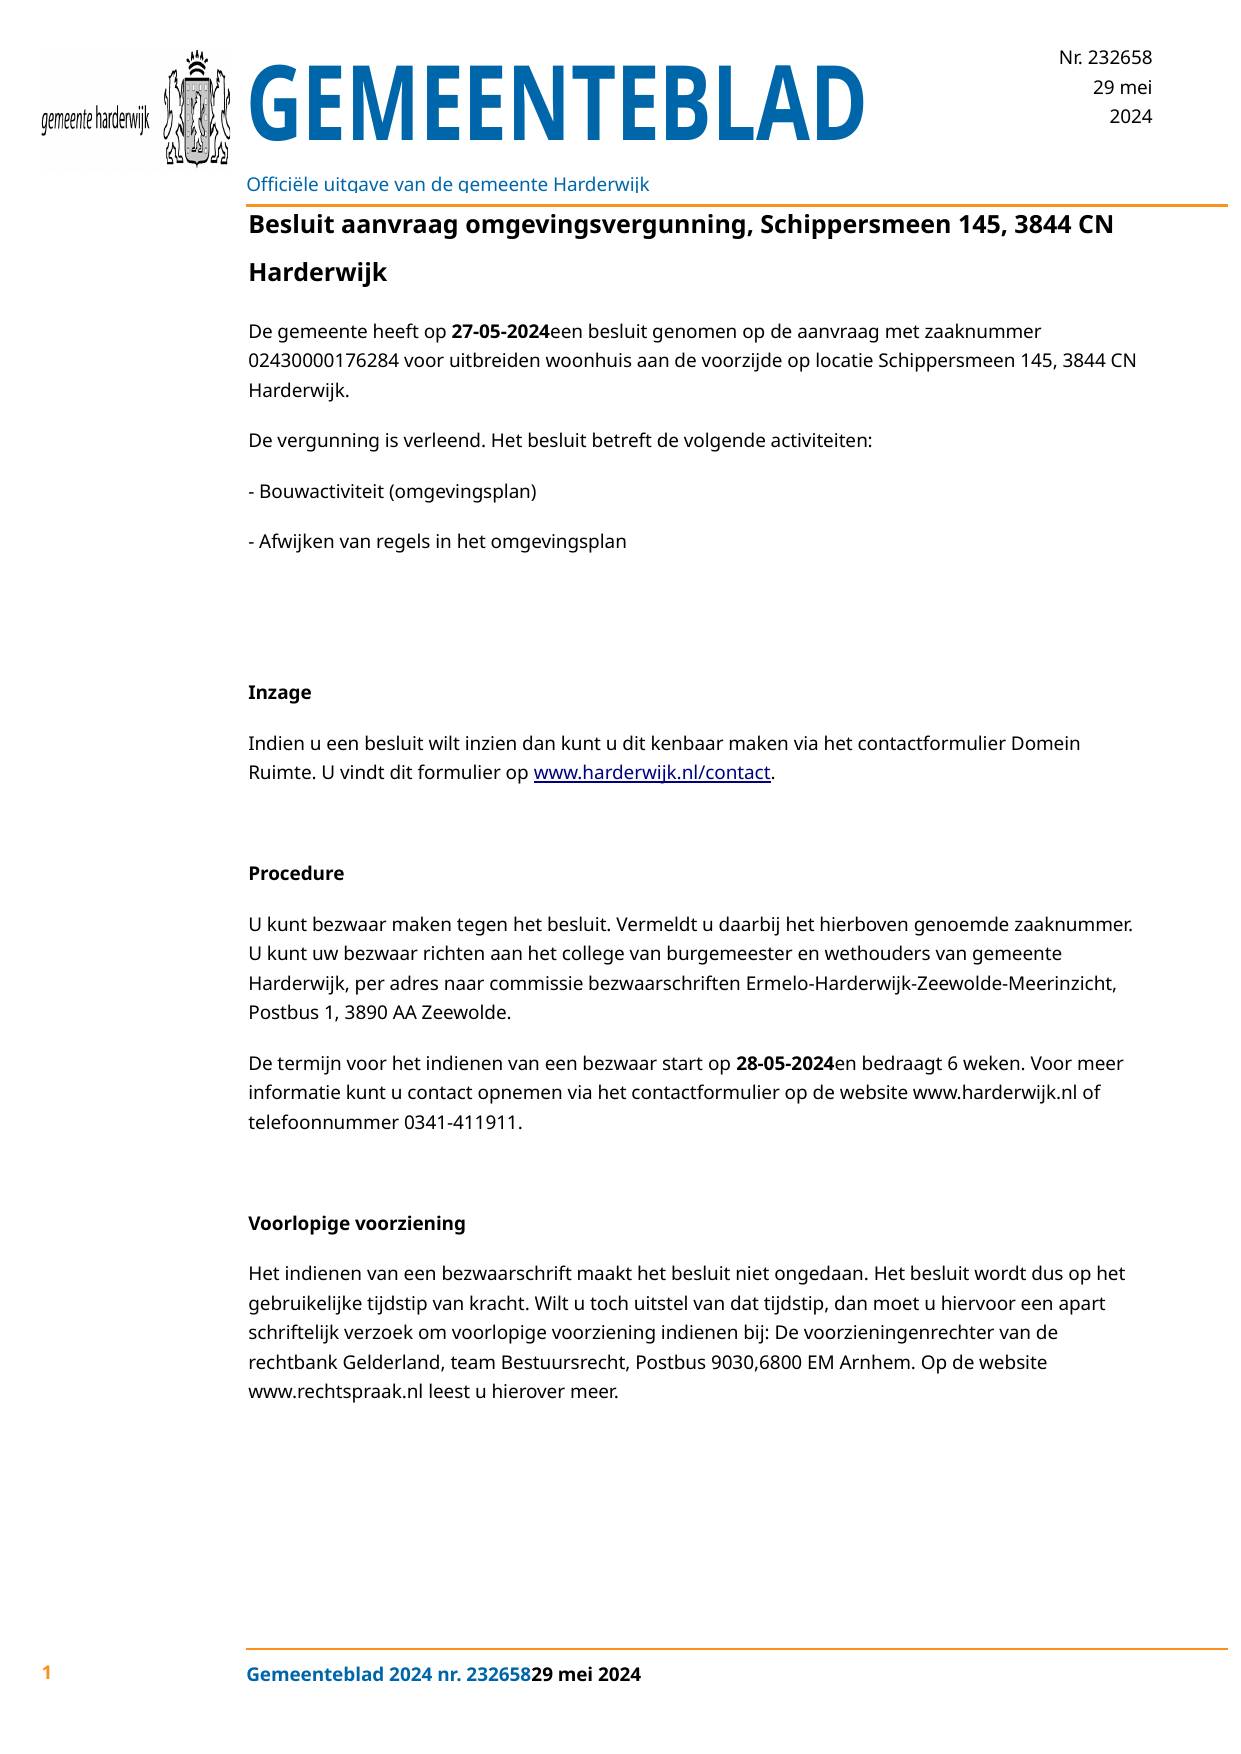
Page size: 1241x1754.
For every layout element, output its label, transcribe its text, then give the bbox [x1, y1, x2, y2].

text Indien u een besluit wilt inzien dan kunt u dit kenbaar maken via het contactformulier Domein Ruimte. U vindt dit formulier op www.harderwijk.nl/contact. [248, 730, 1152, 785]
text De termijn voor het indienen van een bezwaar start op 28-05-2024en bedraagt 6 weken. Voor meer informatie kunt u contact opnemen via het contactformulier op de website www.harderwijk.nl of telefoonnummer 0341-411911. [248, 1050, 1152, 1135]
text - Bouwactiviteit (omgevingsplan) [248, 478, 1152, 504]
picture [41, 47, 231, 172]
text De vergunning is verleend. Het besluit betreft de volgende activiteiten: [248, 427, 1152, 453]
text Het indienen van een bezwaarschrift maakt het besluit niet ongedaan. Het besluit wordt dus op het gebruikelijke tijdstip van kracht. Wilt u toch uitstel van dat tijdstip, dan moet u hiervoor een apart schriftelijk verzoek om voorlopige voorziening indienen bij: De voorzieningenrechter van de rechtbank Gelderland, team Bestuursrecht, Postbus 9030,6800 EM Arnhem. Op de website www.rechtspraak.nl leest u hierover meer. [248, 1260, 1152, 1404]
text De gemeente heeft op 27-05-2024een besluit genomen op de aanvraag met zaaknummer 02430000176284 voor uitbreiden woonhuis aan de voorzijde op locatie Schippersmeen 145, 3844 CN Harderwijk. [248, 318, 1152, 403]
text U kunt bezwaar maken tegen het besluit. Vermeldt u daarbij het hierboven genoemde zaaknummer. U kunt uw bezwaar richten aan het college van burgemeester en wethouders van gemeente Harderwijk, per adres naar commissie bezwaarschriften Ermelo-Harderwijk-Zeewolde-Meerinzicht, Postbus 1, 3890 AA Zeewolde. [248, 911, 1152, 1025]
text Voorlopige voorziening [248, 1210, 1152, 1236]
text Inzage [248, 679, 1152, 705]
text Procedure [248, 860, 1152, 886]
text Besluit aanvraag omgevingsvergunning, Schippersmeen 145, 3844 CN Harderwijk [248, 207, 1152, 288]
text - Afwijken van regels in het omgevingsplan [248, 528, 1152, 554]
